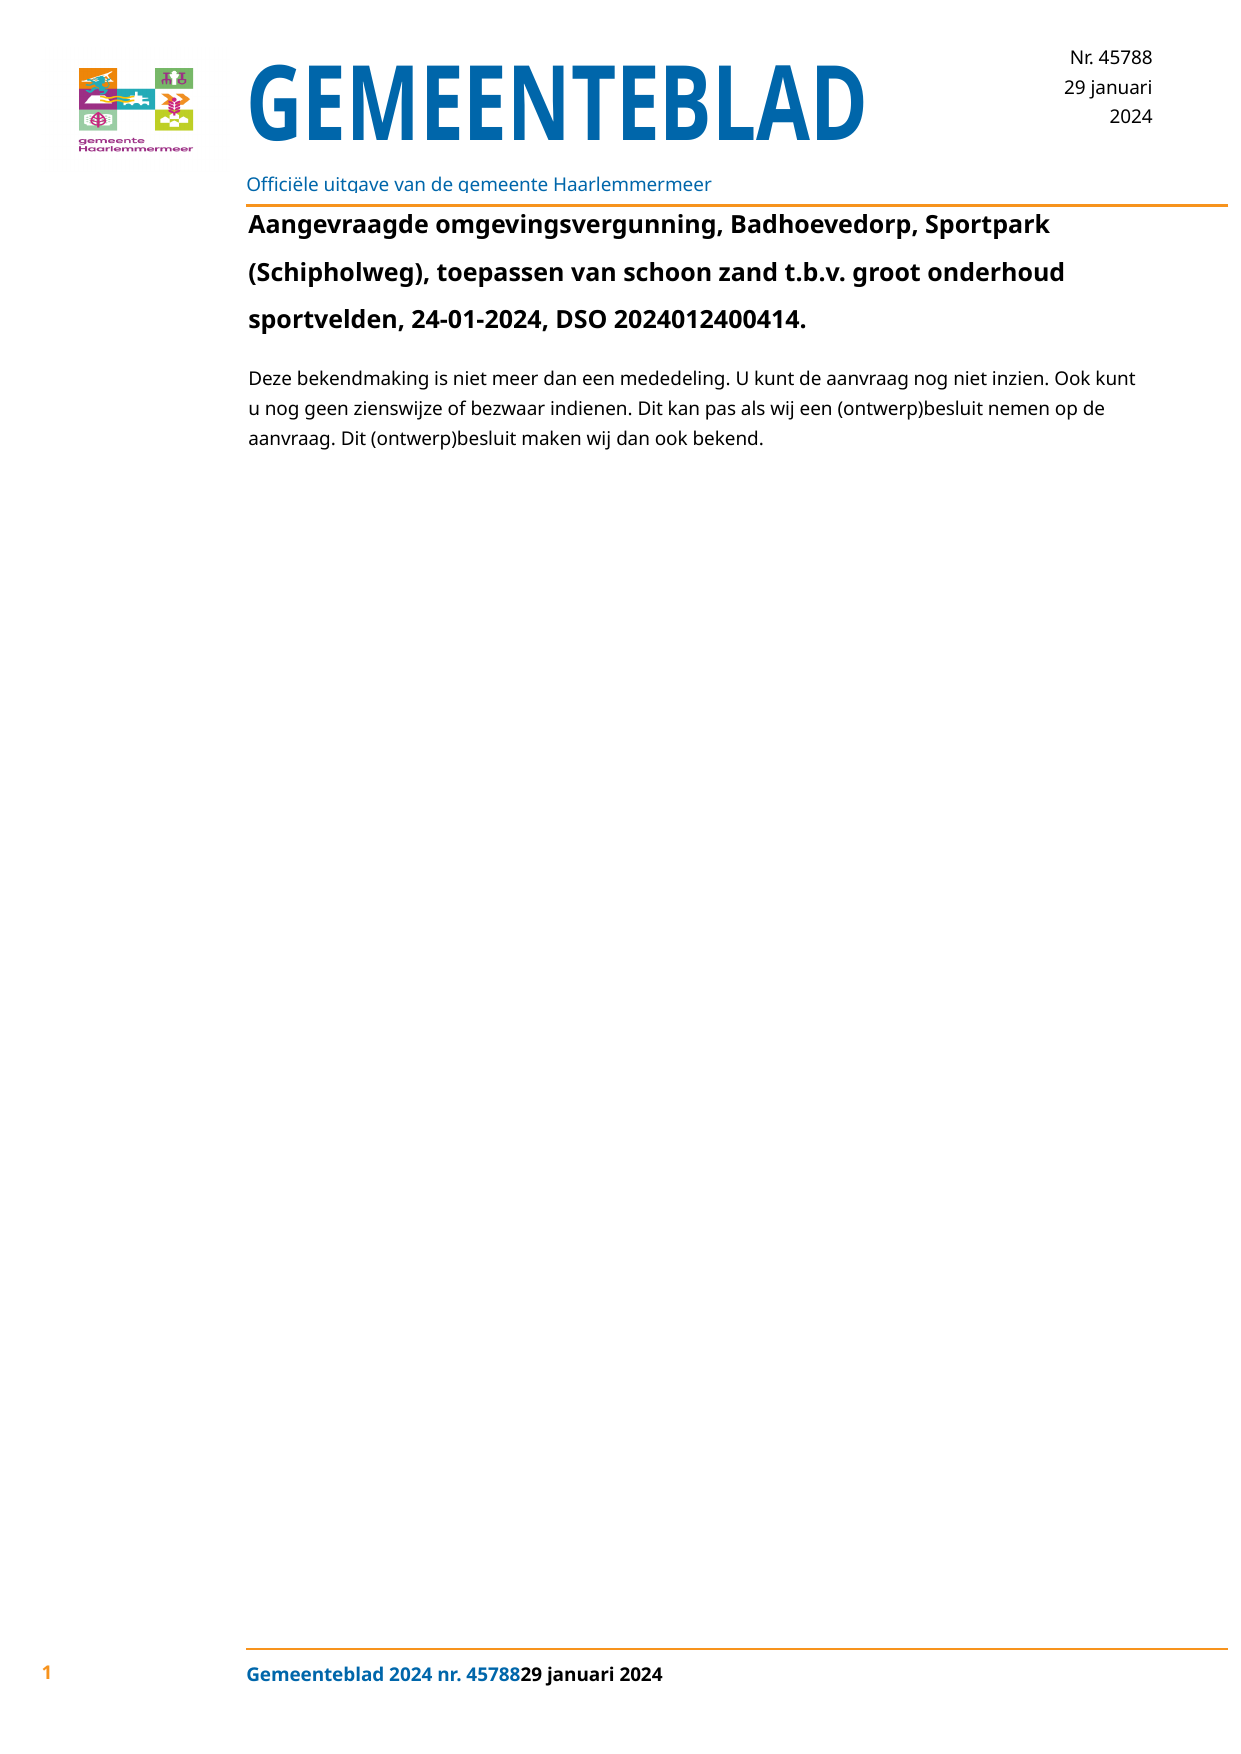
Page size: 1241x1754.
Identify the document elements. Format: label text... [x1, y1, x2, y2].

picture [41, 47, 231, 172]
text Aangevraagde omgevingsvergunning, Badhoevedorp, Sportpark (Schipholweg), toepassen van schoon zand t.b.v. groot onderhoud sportvelden, 24-01-2024, DSO 2024012400414. [248, 207, 1152, 336]
text Deze bekendmaking is niet meer dan een mededeling. U kunt de aanvraag nog niet inzien. Ook kunt u nog geen zienswijze of bezwaar indienen. Dit kan pas als wij een (ontwerp)besluit nemen op de aanvraag. Dit (ontwerp)besluit maken wij dan ook bekend. [248, 366, 1152, 450]
